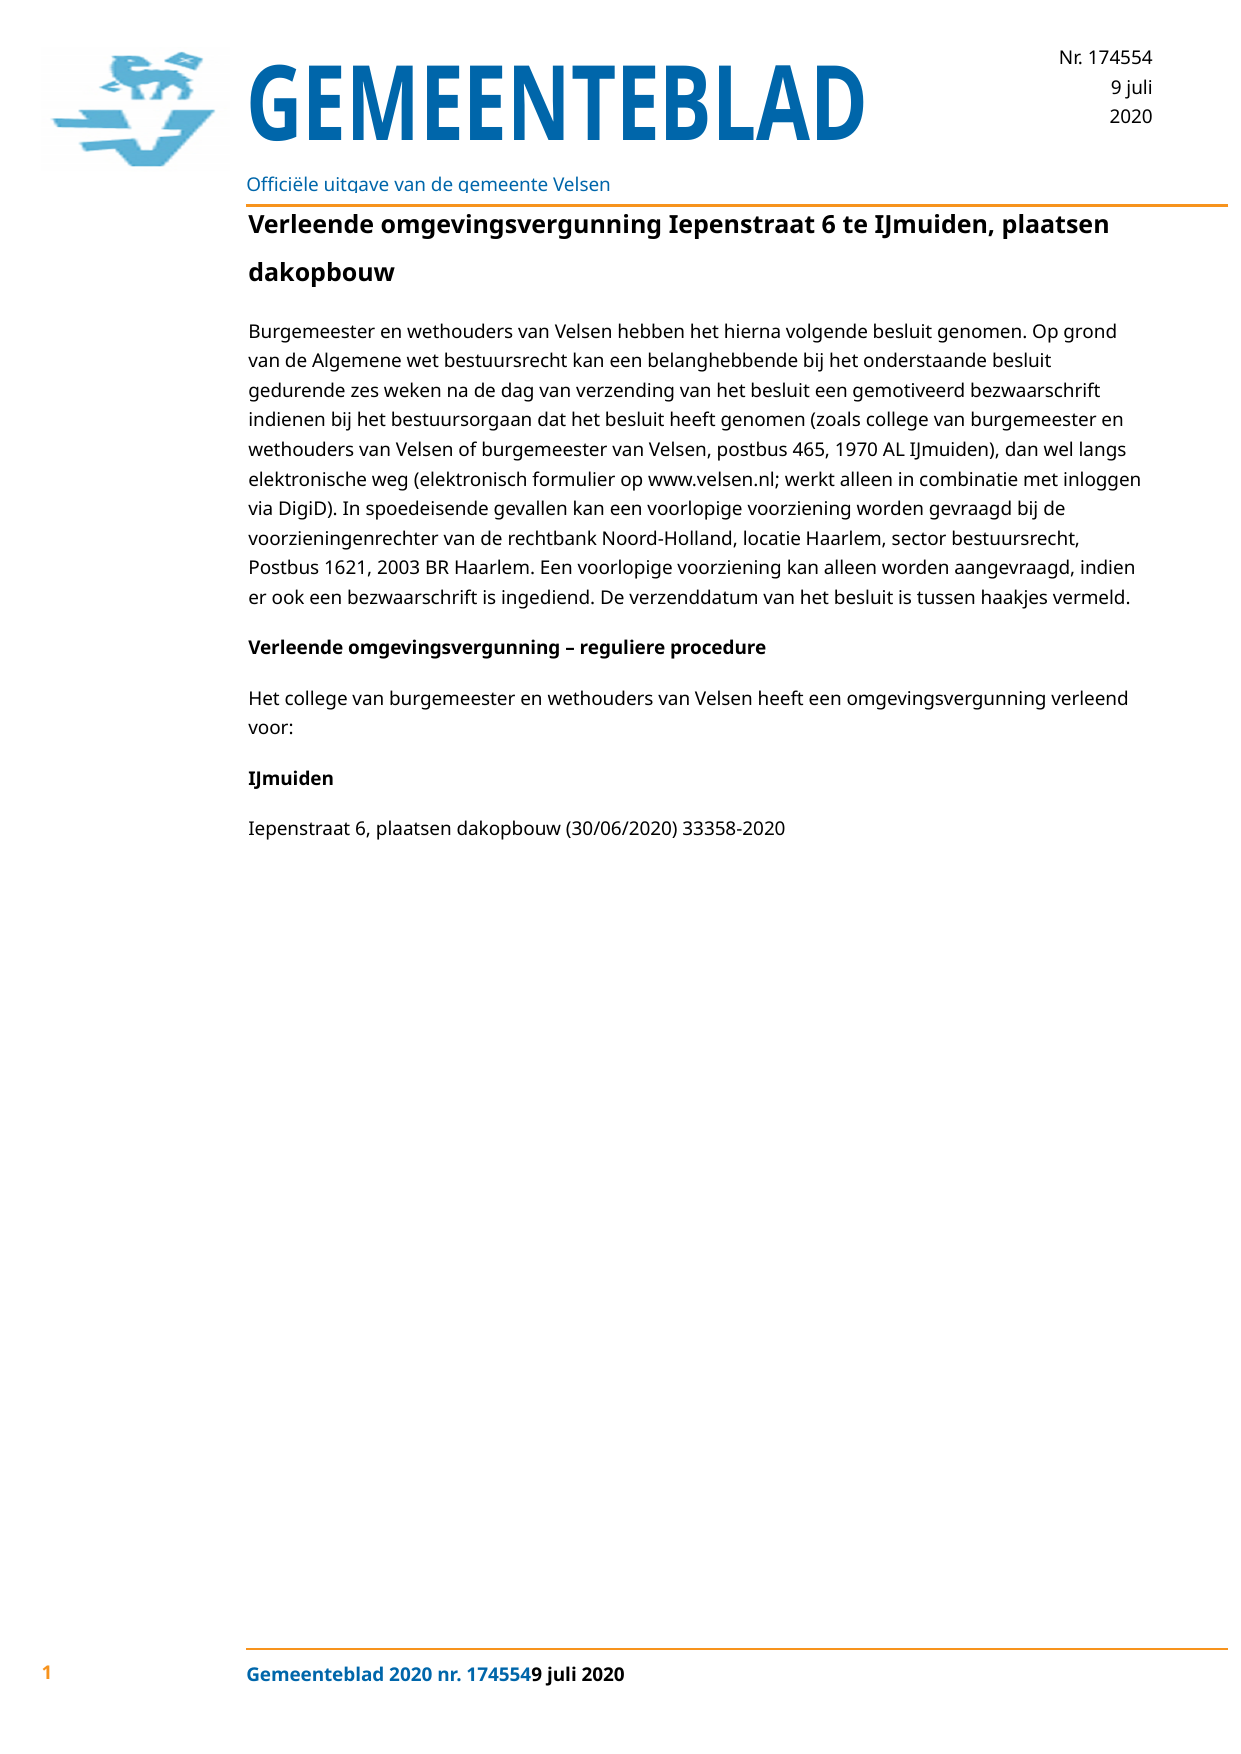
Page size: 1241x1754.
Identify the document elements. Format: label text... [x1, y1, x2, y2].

text Iepenstraat 6, plaatsen dakopbouw (30/06/2020) 33358-2020 [248, 815, 1152, 841]
picture [41, 47, 231, 172]
text Het college van burgemeester en wethouders van Velsen heeft een omgevingsvergunning verleend voor: [248, 685, 1152, 740]
text Verleende omgevingsvergunning Iepenstraat 6 te IJmuiden, plaatsen dakopbouw [248, 207, 1152, 288]
text Verleende omgevingsvergunning – reguliere procedure [248, 634, 1152, 660]
text IJmuiden [248, 765, 1152, 791]
text Burgemeester en wethouders van Velsen hebben het hierna volgende besluit genomen. Op grond van de Algemene wet bestuursrecht kan een belanghebbende bij het onderstaande besluit gedurende zes weken na de dag van verzending van het besluit een gemotiveerd bezwaarschrift indienen bij het bestuursorgaan dat het besluit heeft genomen (zoals college van burgemeester en wethouders van Velsen of burgemeester van Velsen, postbus 465, 1970 AL IJmuiden), dan wel langs elektronische weg (elektronisch formulier op www.velsen.nl; werkt alleen in combinatie met inloggen via DigiD). In spoedeisende gevallen kan een voorlopige voorziening worden gevraagd bij de voorzieningenrechter van de rechtbank Noord-Holland, locatie Haarlem, sector bestuursrecht, Postbus 1621, 2003 BR Haarlem. Een voorlopige voorziening kan alleen worden aangevraagd, indien er ook een bezwaarschrift is ingediend. De verzenddatum van het besluit is tussen haakjes vermeld. [248, 318, 1152, 610]
